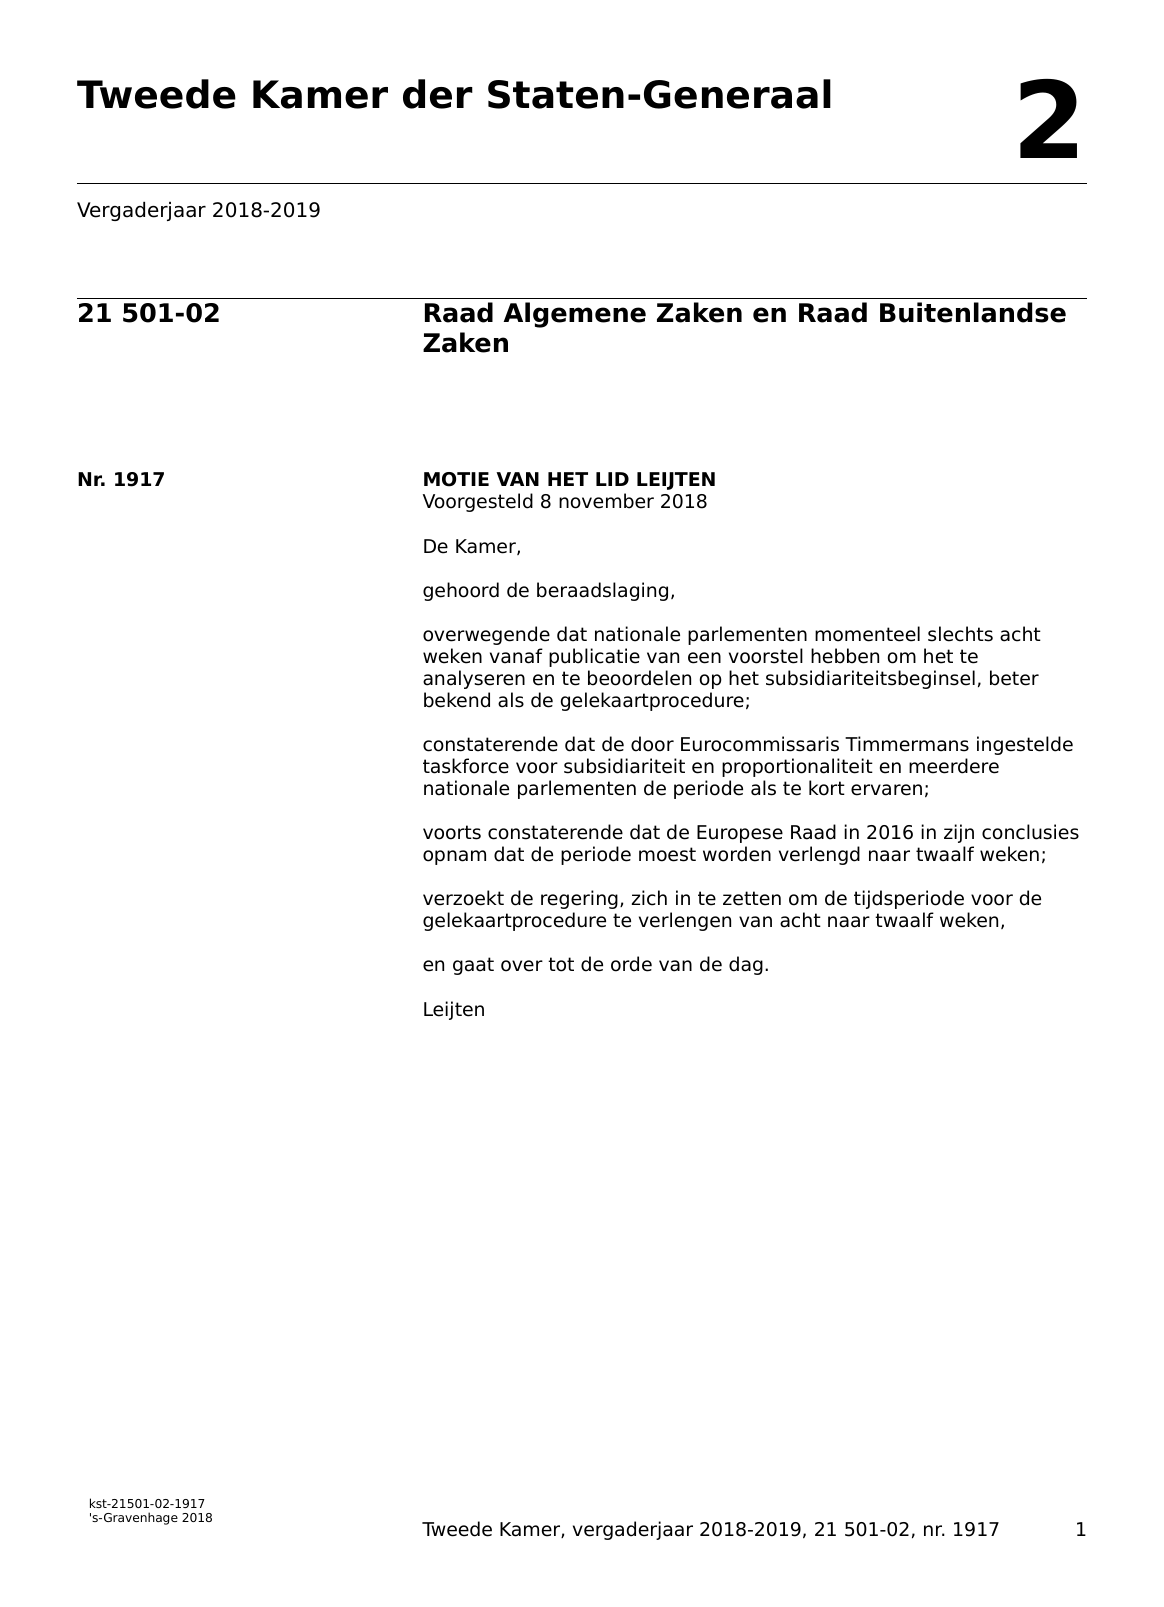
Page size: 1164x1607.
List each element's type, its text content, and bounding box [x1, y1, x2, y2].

subtitle Nr. 1917 MOTIE VAN HET LID LEIJTEN [77, 469, 1087, 491]
text voorts constaterende dat de Europese Raad in 2016 in zijn conclusies opnam dat de periode moest worden verlengd naar twaalf weken; [422, 822, 1087, 866]
text constaterende dat de door Eurocommissaris Timmermans ingestelde taskforce voor subsidiariteit en proportionaliteit en meerdere nationale parlementen de periode als te kort ervaren; [422, 734, 1087, 800]
text Voorgesteld 8 november 2018 [422, 491, 1087, 513]
text 's-Gravenhage 2018 [88, 1511, 323, 1525]
table_cell Vergaderjaar 2018-2019 [77, 184, 1087, 298]
text kst-21501-02-1917 [88, 1497, 323, 1511]
subtitle 21 501-02 Raad Algemene Zaken en Raad Buitenlandse Zaken [77, 299, 1087, 358]
table_header Tweede Kamer der Staten-Generaal [77, 59, 886, 183]
text overwegende dat nationale parlementen momenteel slechts acht weken vanaf publicatie van een voorstel hebben om het te analyseren en te beoordelen op het subsidiariteitsbeginsel, beter bekend als de gelekaartprocedure; [422, 624, 1087, 712]
text Leijten [422, 998, 1087, 1021]
text gehoord de beraadslaging, [422, 580, 1087, 602]
text en gaat over tot de orde van de dag. [422, 954, 1087, 976]
text De Kamer, [422, 536, 1087, 557]
table_header 2 [886, 59, 1087, 183]
text verzoekt de regering, zich in te zetten om de tijdsperiode voor de gelekaartprocedure te verlengen van acht naar twaalf weken, [422, 888, 1087, 932]
